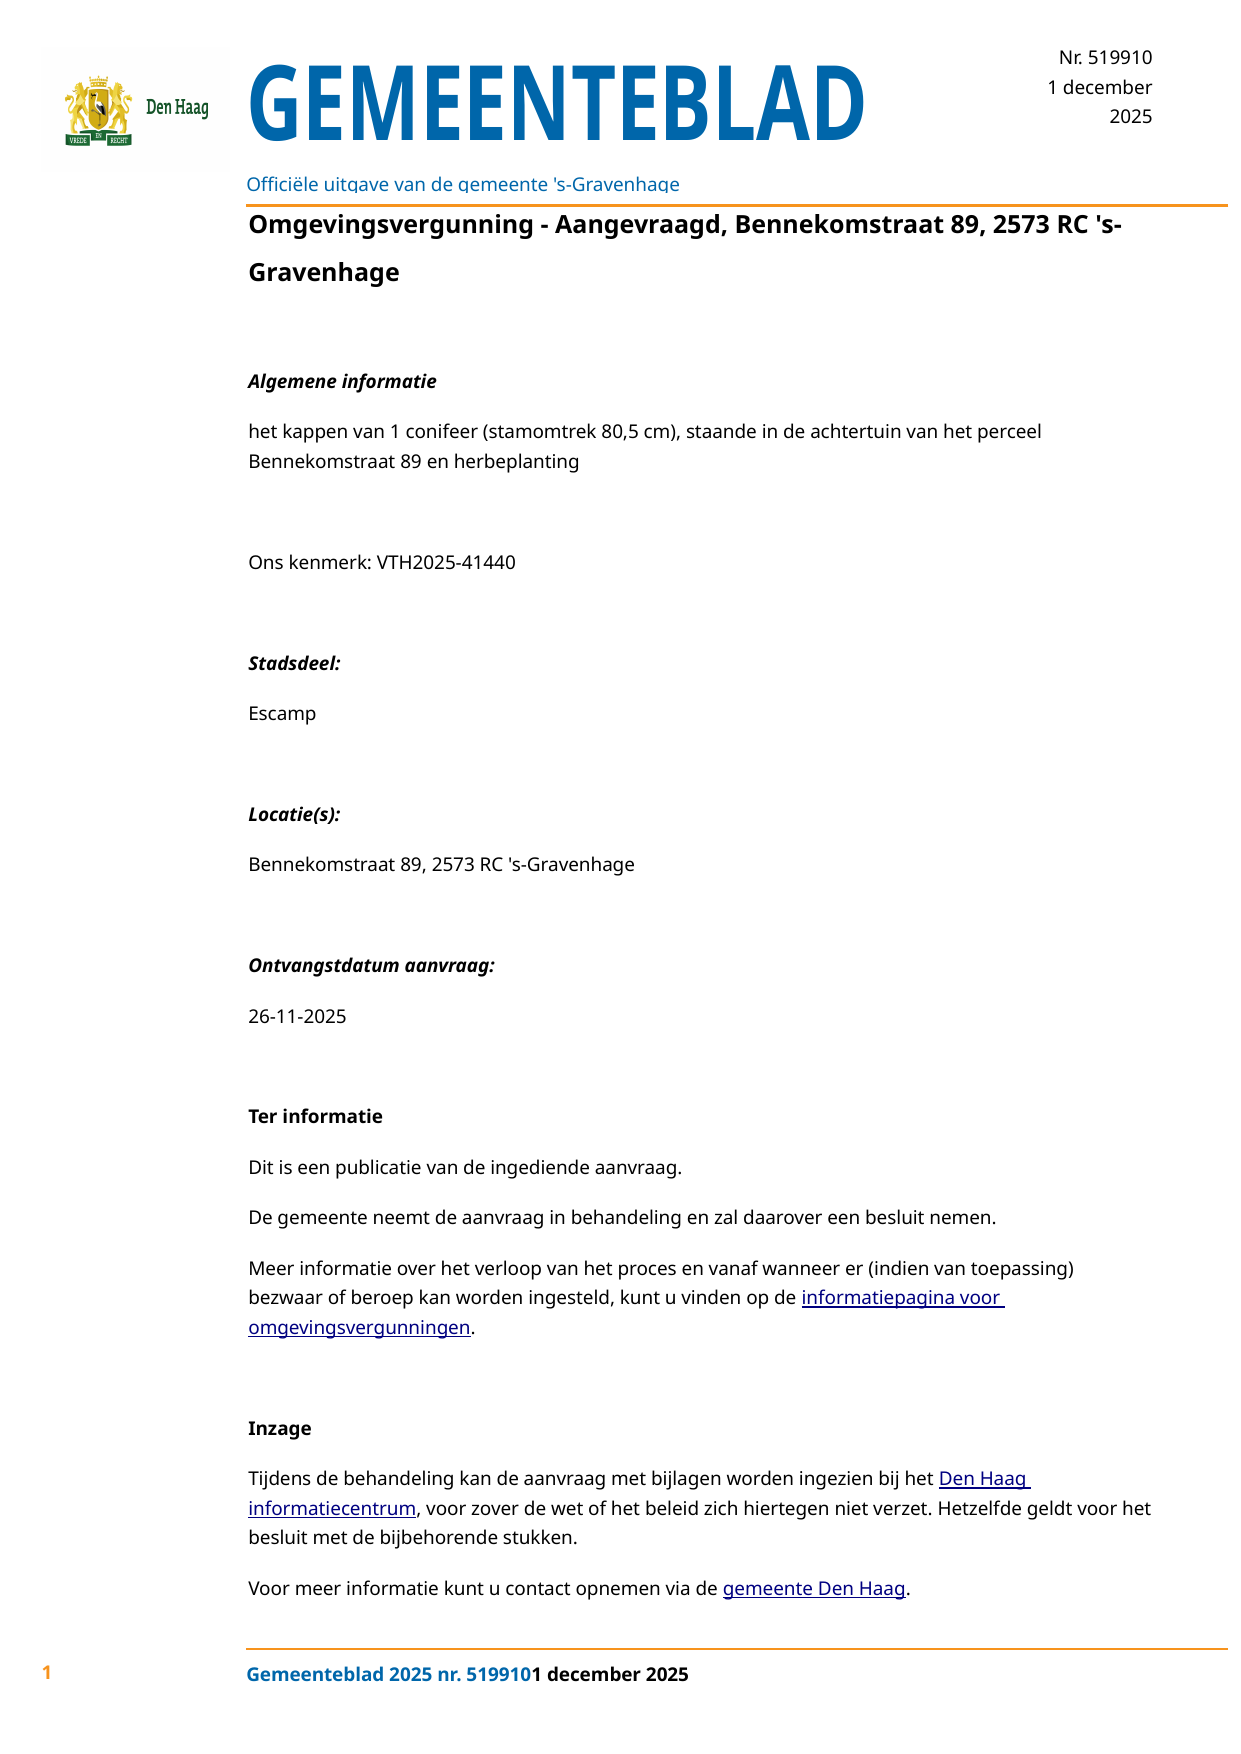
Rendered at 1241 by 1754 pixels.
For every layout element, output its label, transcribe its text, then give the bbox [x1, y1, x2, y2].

text Ter informatie [248, 1104, 1152, 1129]
text Stadsdeel: [248, 650, 1152, 676]
text Algemene informatie [248, 368, 1152, 394]
text Voor meer informatie kunt u contact opnemen via de gemeente Den Haag. [248, 1575, 1152, 1601]
text Tijdens de behandeling kan de aanvraag met bijlagen worden ingezien bij het Den Haag informatiecentrum, voor zover de wet of het beleid zich hiertegen niet verzet. Hetzelfde geldt voor het besluit met de bijbehorende stukken. [248, 1465, 1152, 1550]
text Omgevingsvergunning - Aangevraagd, Bennekomstraat 89, 2573 RC 's-Gravenhage [248, 207, 1152, 288]
picture [41, 47, 231, 172]
text De gemeente neemt de aanvraag in behandeling en zal daarover een besluit nemen. [248, 1204, 1152, 1230]
text Meer informatie over het verloop van het proces en vanaf wanneer er (indien van toepassing) bezwaar of beroep kan worden ingesteld, kunt u vinden op de informatiepagina voor omgevingsvergunningen. [248, 1255, 1152, 1340]
text Inzage [248, 1415, 1152, 1441]
text het kappen van 1 conifeer (stamomtrek 80,5 cm), staande in de achtertuin van het perceel Bennekomstraat 89 en herbeplanting [248, 419, 1152, 474]
text Dit is een publicatie van de ingediende aanvraag. [248, 1154, 1152, 1180]
text 26-11-2025 [248, 1003, 1152, 1029]
text Escamp [248, 700, 1152, 726]
text Ons kenmerk: VTH2025-41440 [248, 549, 1152, 575]
text Ontvangstdatum aanvraag: [248, 952, 1152, 978]
text Locatie(s): [248, 801, 1152, 827]
text Bennekomstraat 89, 2573 RC 's-Gravenhage [248, 852, 1152, 877]
